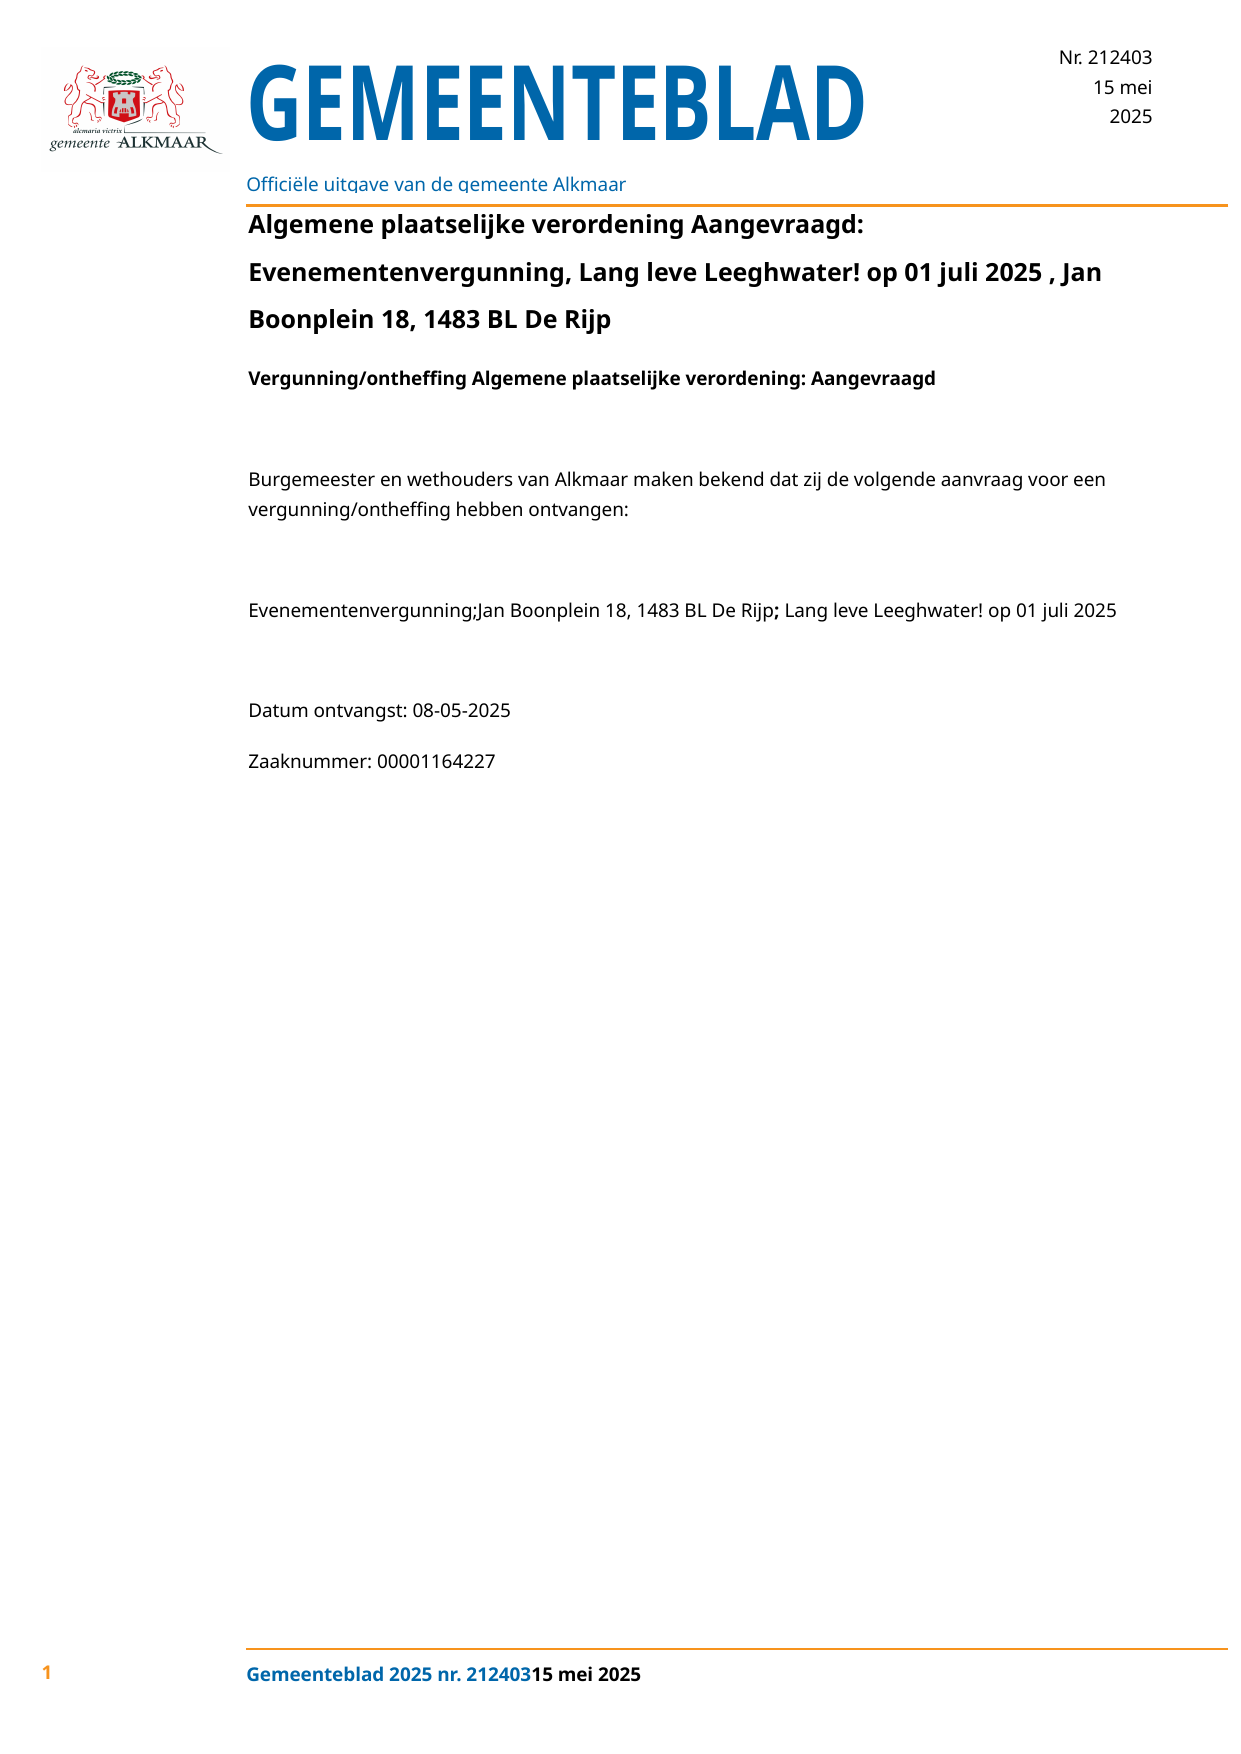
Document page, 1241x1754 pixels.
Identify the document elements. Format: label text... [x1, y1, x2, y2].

text Zaaknummer: 00001164227 [248, 748, 1152, 774]
picture [41, 47, 231, 172]
text Datum ontvangst: 08-05-2025 [248, 698, 1152, 723]
text Vergunning/ontheffing Algemene plaatselijke verordening: Aangevraagd [248, 366, 1152, 391]
text Evenementenvergunning;Jan Boonplein 18, 1483 BL De Rijp; Lang leve Leeghwater! op 01 juli 2025 [248, 597, 1152, 622]
text Algemene plaatselijke verordening Aangevraagd: Evenementenvergunning, Lang leve Leeghwater! op 01 juli 2025 , Jan Boonplein 18, 1483 BL De Rijp [248, 207, 1152, 336]
text Burgemeester en wethouders van Alkmaar maken bekend dat zij de volgende aanvraag voor een vergunning/ontheffing hebben ontvangen: [248, 466, 1152, 522]
